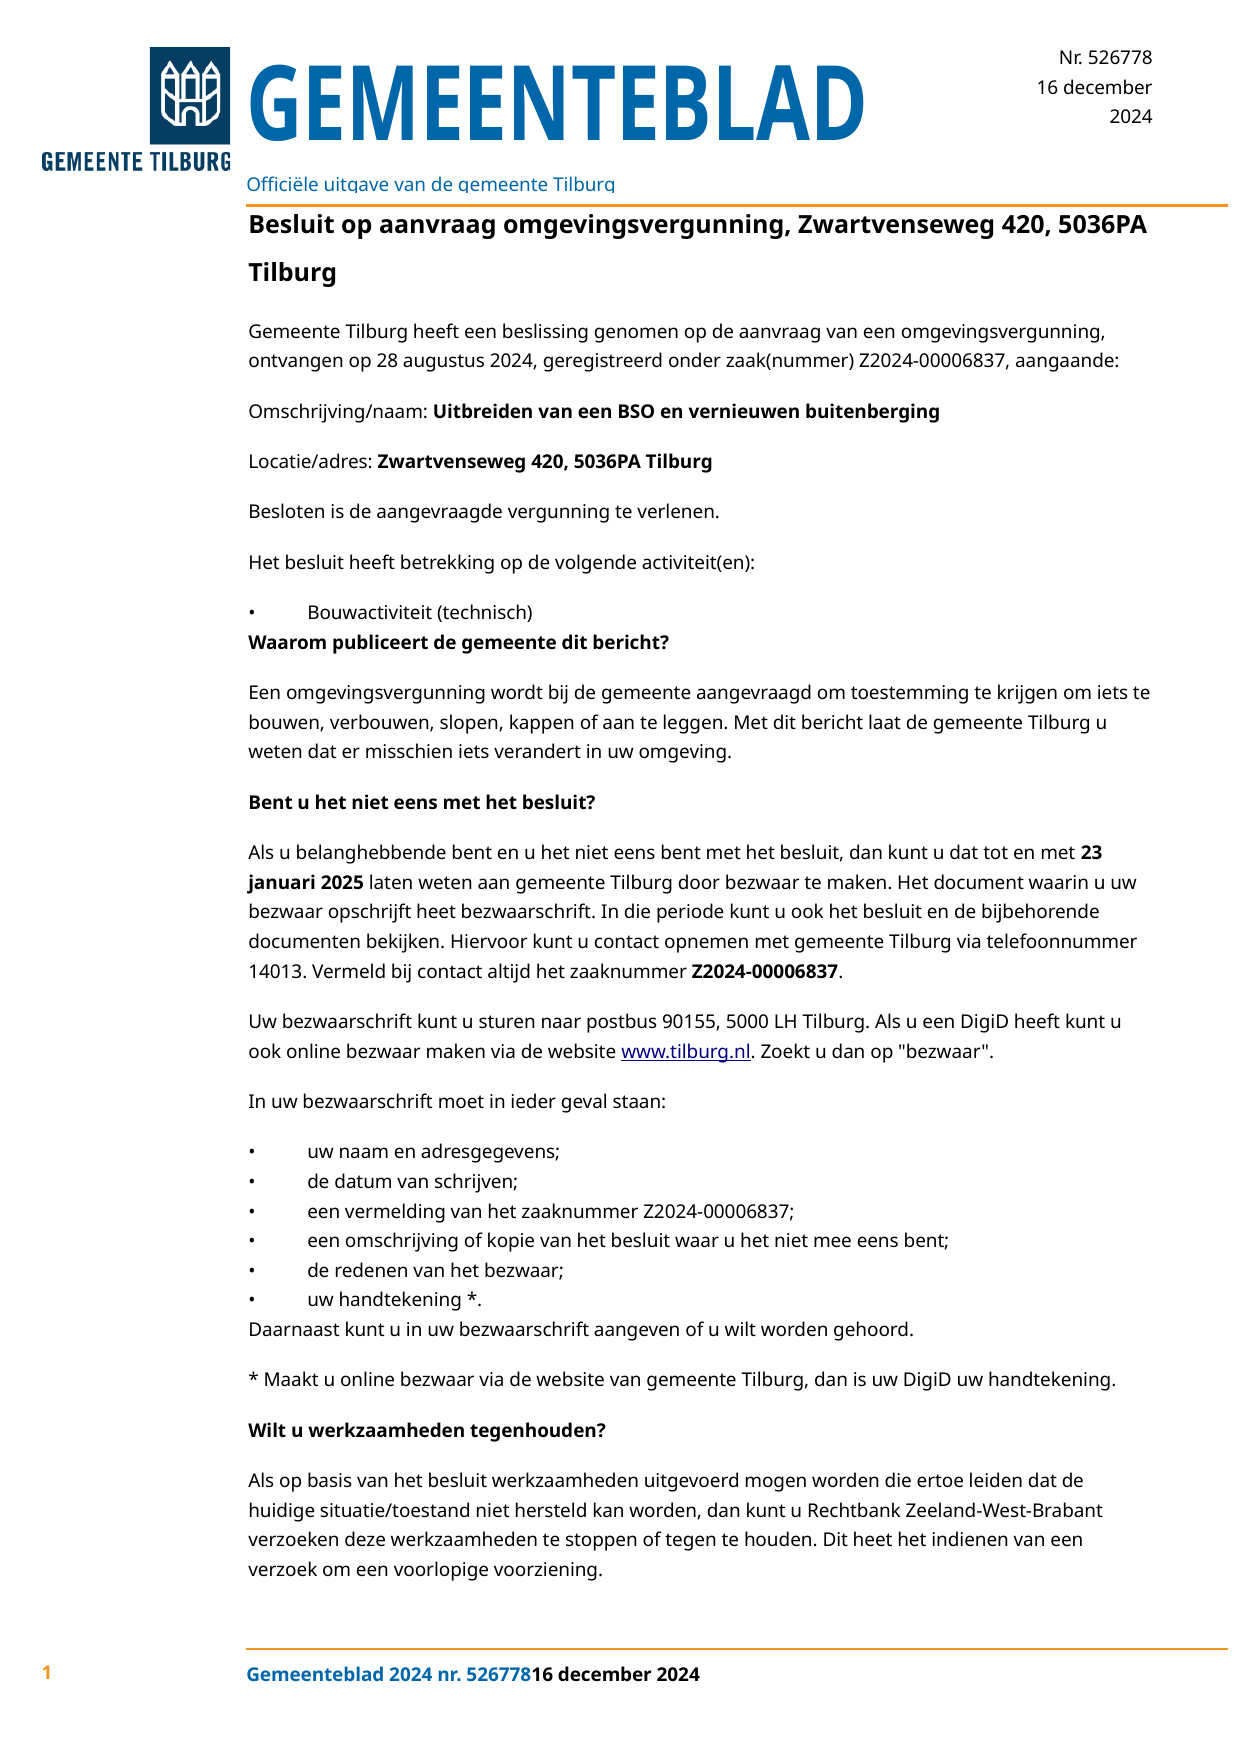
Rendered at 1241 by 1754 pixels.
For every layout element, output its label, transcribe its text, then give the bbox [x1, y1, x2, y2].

text In uw bezwaarschrift moet in ieder geval staan: [248, 1088, 1152, 1114]
text Besloten is de aangevraagde vergunning te verlenen. [248, 499, 1152, 524]
picture [41, 47, 231, 172]
text Het besluit heeft betrekking op de volgende activiteit(en): [248, 549, 1152, 575]
text Daarnaast kunt u in uw bezwaarschrift aangeven of u wilt worden gehoord. [248, 1316, 1152, 1342]
list uw naam en adresgegevens; [248, 1139, 1152, 1164]
text Bent u het niet eens met het besluit? [248, 789, 1152, 815]
list uw handtekening *. [248, 1287, 1152, 1312]
text * Maakt u online bezwaar via de website van gemeente Tilburg, dan is uw DigiD uw handtekening. [248, 1367, 1152, 1392]
text Omschrijving/naam: Uitbreiden van een BSO en vernieuwen buitenberging [248, 398, 1152, 424]
list een omschrijving of kopie van het besluit waar u het niet mee eens bent; [248, 1227, 1152, 1253]
text Besluit op aanvraag omgevingsvergunning, Zwartvenseweg 420, 5036PA Tilburg [248, 207, 1152, 288]
text Als op basis van het besluit werkzaamheden uitgevoerd mogen worden die ertoe leiden dat de huidige situatie/toestand niet hersteld kan worden, dan kunt u Rechtbank Zeeland-West-Brabant verzoeken deze werkzaamheden te stoppen of tegen te houden. Dit heet het indienen van een verzoek om een voorlopige voorziening. [248, 1467, 1152, 1582]
text Waarom publiceert de gemeente dit bericht? [248, 629, 1152, 655]
list de redenen van het bezwaar; [248, 1257, 1152, 1283]
text Uw bezwaarschrift kunt u sturen naar postbus 90155, 5000 LH Tilburg. Als u een DigiD heeft kunt u ook online bezwaar maken via de website www.tilburg.nl. Zoekt u dan op "bezwaar". [248, 1008, 1152, 1064]
list de datum van schrijven; [248, 1168, 1152, 1194]
text Als u belanghebbende bent en u het niet eens bent met het besluit, dan kunt u dat tot en met 23 januari 2025 laten weten aan gemeente Tilburg door bezwaar te maken. Het document waarin u uw bezwaar opschrijft heet bezwaarschrift. In die periode kunt u ook het besluit en de bijbehorende documenten bekijken. Hiervoor kunt u contact opnemen met gemeente Tilburg via telefoonnummer 14013. Vermeld bij contact altijd het zaaknummer Z2024-00006837. [248, 839, 1152, 984]
text Gemeente Tilburg heeft een beslissing genomen op de aanvraag van een omgevingsvergunning, ontvangen op 28 augustus 2024, geregistreerd onder zaak(nummer) Z2024-00006837, aangaande: [248, 318, 1152, 373]
text Wilt u werkzaamheden tegenhouden? [248, 1417, 1152, 1443]
text Een omgevingsvergunning wordt bij de gemeente aangevraagd om toestemming te krijgen om iets te bouwen, verbouwen, slopen, kappen of aan te leggen. Met dit bericht laat de gemeente Tilburg u weten dat er misschien iets verandert in uw omgeving. [248, 679, 1152, 764]
list een vermelding van het zaaknummer Z2024-00006837; [248, 1198, 1152, 1224]
list Bouwactiviteit (technisch) [248, 599, 1152, 625]
text Locatie/adres: Zwartvenseweg 420, 5036PA Tilburg [248, 448, 1152, 474]
